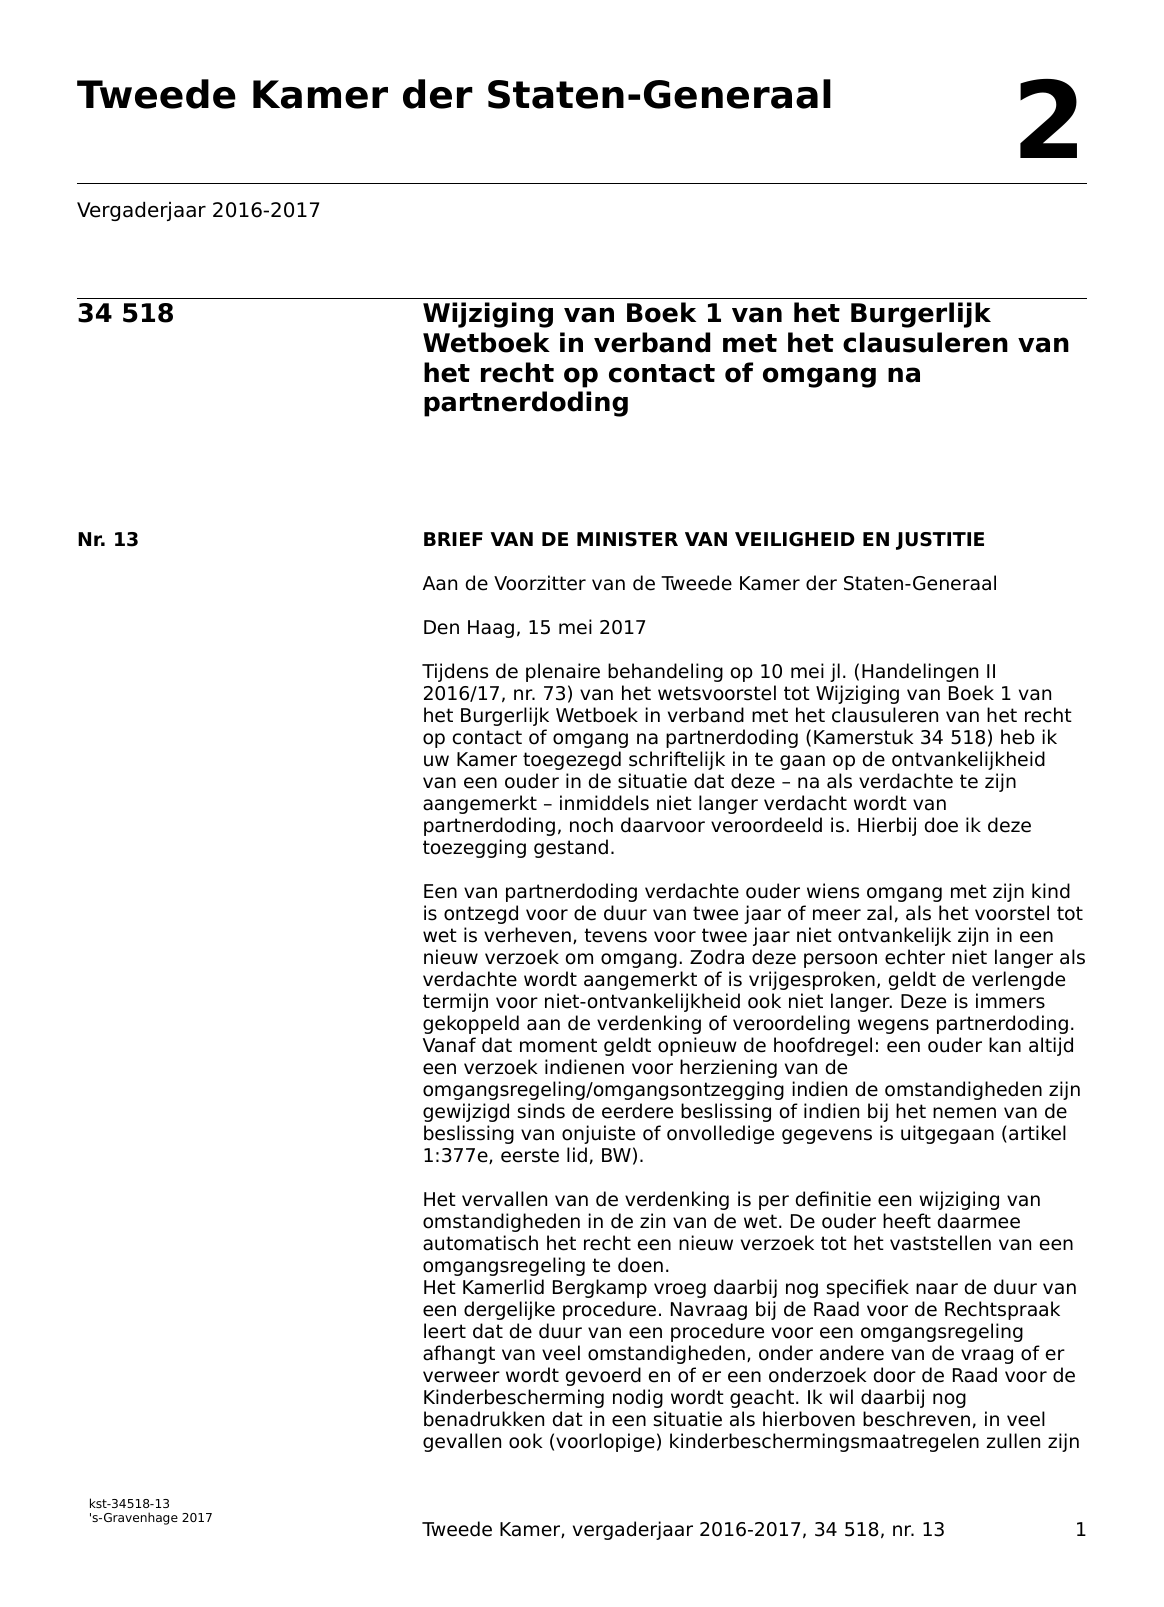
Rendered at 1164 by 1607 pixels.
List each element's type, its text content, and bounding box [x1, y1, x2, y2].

text Aan de Voorzitter van de Tweede Kamer der Staten-Generaal [422, 573, 1087, 595]
text Het vervallen van de verdenking is per definitie een wijziging van omstandigheden in de zin van de wet. De ouder heeft daarmee automatisch het recht een nieuw verzoek tot het vaststellen van een omgangsregeling te doen. [422, 1189, 1087, 1277]
subtitle Nr. 13 BRIEF VAN DE MINISTER VAN VEILIGHEID EN JUSTITIE [77, 529, 1087, 551]
table_header Tweede Kamer der Staten-Generaal [77, 59, 886, 183]
text kst-34518-13 [88, 1497, 323, 1511]
text Den Haag, 15 mei 2017 [422, 617, 1087, 639]
text Vanaf dat moment geldt opnieuw de hoofdregel: een ouder kan altijd een verzoek indienen voor herziening van de omgangsregeling/omgangsontzegging indien de omstandigheden zijn gewijzigd sinds de eerdere beslissing of indien bij het nemen van de beslissing van onjuiste of onvolledige gegevens is uitgegaan (artikel 1:377e, eerste lid, BW). [422, 1035, 1087, 1167]
text 's-Gravenhage 2017 [88, 1511, 323, 1525]
text Tijdens de plenaire behandeling op 10 mei jl. (Handelingen II 2016/17, nr. 73) van het wetsvoorstel tot Wijziging van Boek 1 van het Burgerlijk Wetboek in verband met het clausuleren van het recht op contact of omgang na partnerdoding (Kamerstuk 34 518) heb ik uw Kamer toegezegd schriftelijk in te gaan op de ontvankelijkheid van een ouder in de situatie dat deze – na als verdachte te zijn aangemerkt – inmiddels niet langer verdacht wordt van partnerdoding, noch daarvoor veroordeeld is. Hierbij doe ik deze toezegging gestand. [422, 661, 1087, 859]
subtitle 34 518 Wijziging van Boek 1 van het Burgerlijk Wetboek in verband met het clausuleren van het recht op contact of omgang na partnerdoding [77, 299, 1087, 418]
text Een van partnerdoding verdachte ouder wiens omgang met zijn kind is ontzegd voor de duur van twee jaar of meer zal, als het voorstel tot wet is verheven, tevens voor twee jaar niet ontvankelijk zijn in een nieuw verzoek om omgang. Zodra deze persoon echter niet langer als verdachte wordt aangemerkt of is vrijgesproken, geldt de verlengde termijn voor niet-ontvankelijkheid ook niet langer. Deze is immers gekoppeld aan de verdenking of veroordeling wegens partnerdoding. [422, 881, 1087, 1035]
text Het Kamerlid Bergkamp vroeg daarbij nog specifiek naar de duur van een dergelijke procedure. Navraag bij de Raad voor de Rechtspraak leert dat de duur van een procedure voor een omgangsregeling afhangt van veel omstandigheden, onder andere van de vraag of er verweer wordt gevoerd en of er een onderzoek door de Raad voor de Kinderbescherming nodig wordt geacht. Ik wil daarbij nog benadrukken dat in een situatie als hierboven beschreven, in veel gevallen ook (voorlopige) kinderbeschermingsmaatregelen zullen zijn [422, 1277, 1087, 1453]
table_cell Vergaderjaar 2016-2017 [77, 184, 1087, 298]
table_header 2 [886, 59, 1087, 183]
